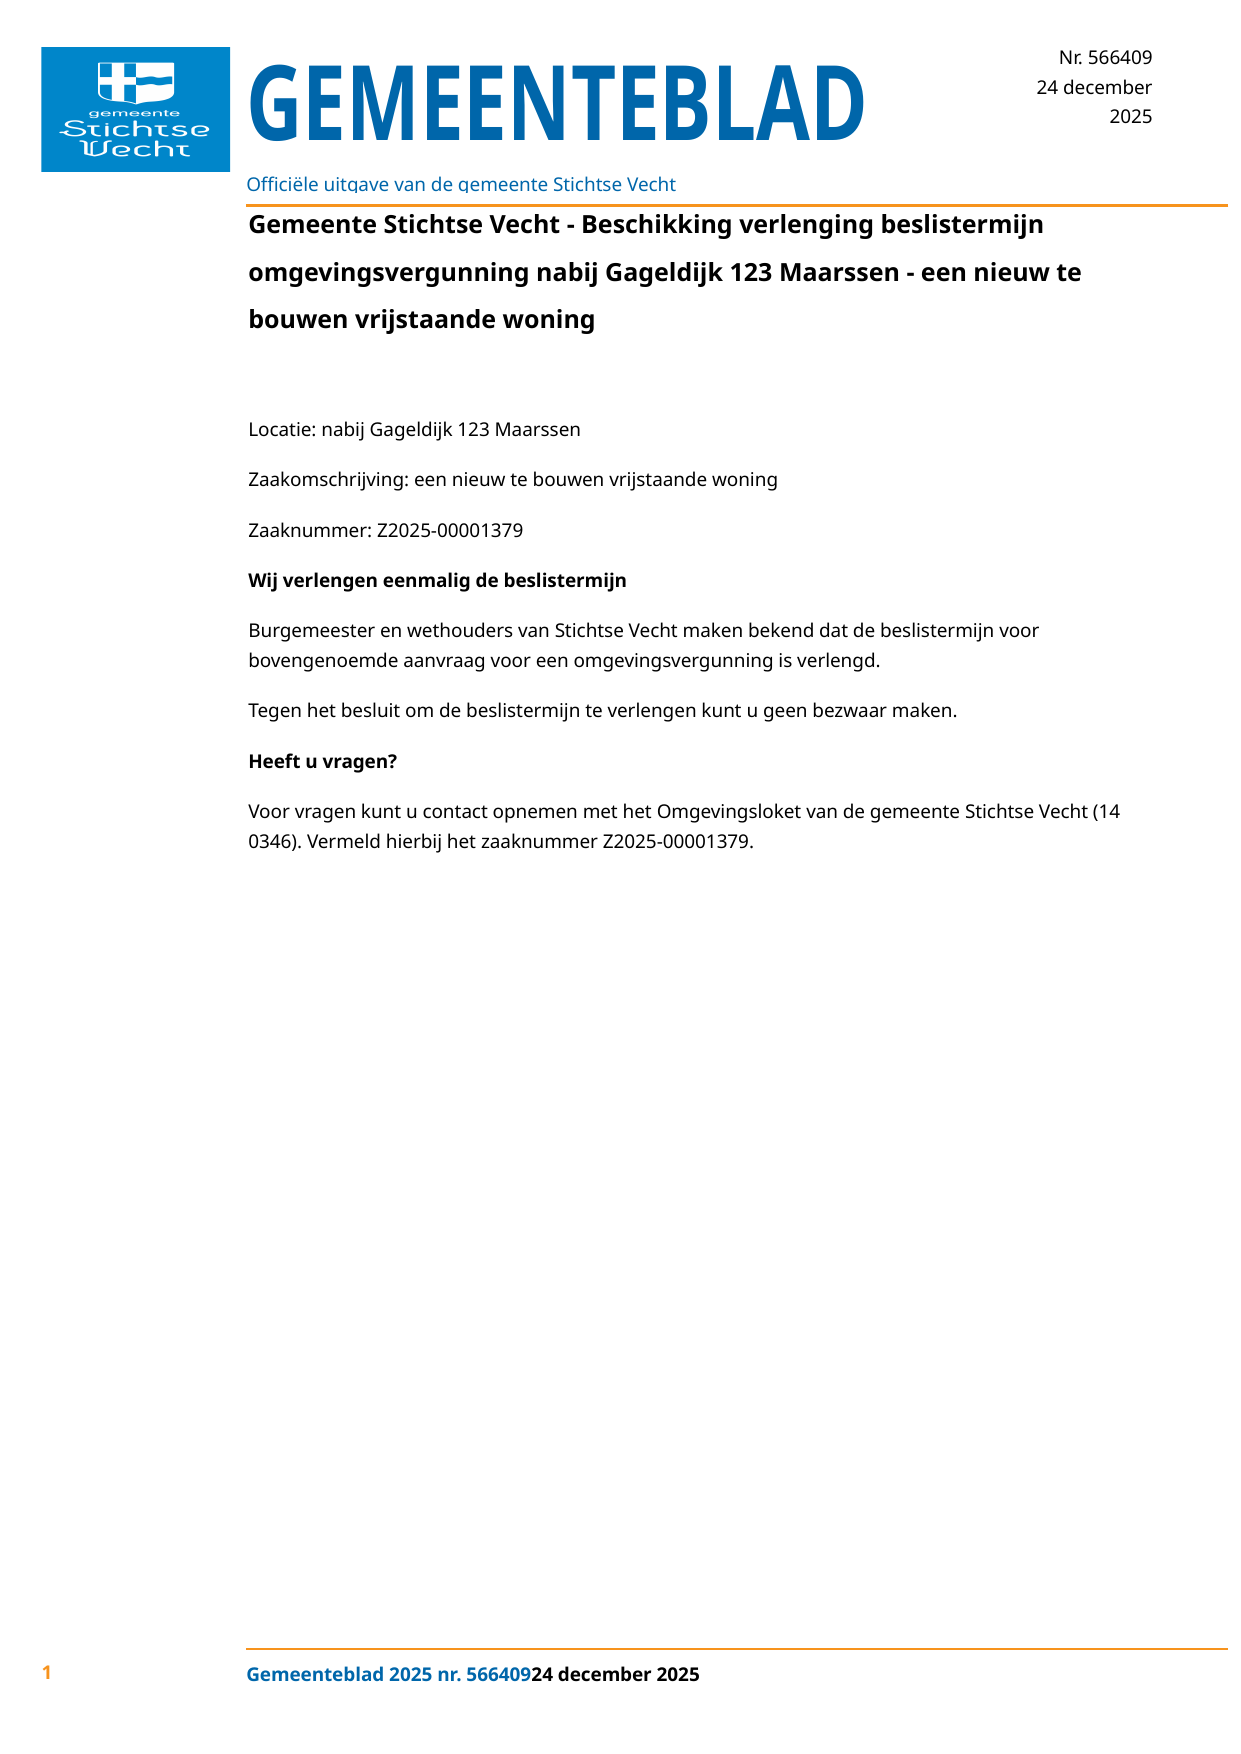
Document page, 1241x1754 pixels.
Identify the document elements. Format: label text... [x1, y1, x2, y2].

picture [137, 63, 174, 103]
text Gemeente Stichtse Vecht - Beschikking verlenging beslistermijn omgevingsvergunning nabij Gageldijk 123 Maarssen - een nieuw te bouwen vrijstaande woning [248, 207, 1152, 336]
text Locatie: nabij Gageldijk 123 Maarssen [248, 416, 1152, 442]
text Burgemeester en wethouders van Stichtse Vecht maken bekend dat de beslistermijn voor bovengenoemde aanvraag voor een omgevingsvergunning is verlengd. [248, 618, 1152, 673]
text Wij verlengen eenmalig de beslistermijn [248, 567, 1152, 593]
picture [99, 63, 135, 101]
text Zaaknummer: Z2025-00001379 [248, 517, 1152, 542]
text Zaakomschrijving: een nieuw te bouwen vrijstaande woning [248, 466, 1152, 492]
text Voor vragen kunt u contact opnemen met het Omgevingsloket van de gemeente Stichtse Vecht (14 0346). Vermeld hierbij het zaaknummer Z2025-00001379. [248, 798, 1152, 854]
text Heeft u vragen? [248, 748, 1152, 774]
text Tegen het besluit om de beslistermijn te verlengen kunt u geen bezwaar maken. [248, 698, 1152, 723]
